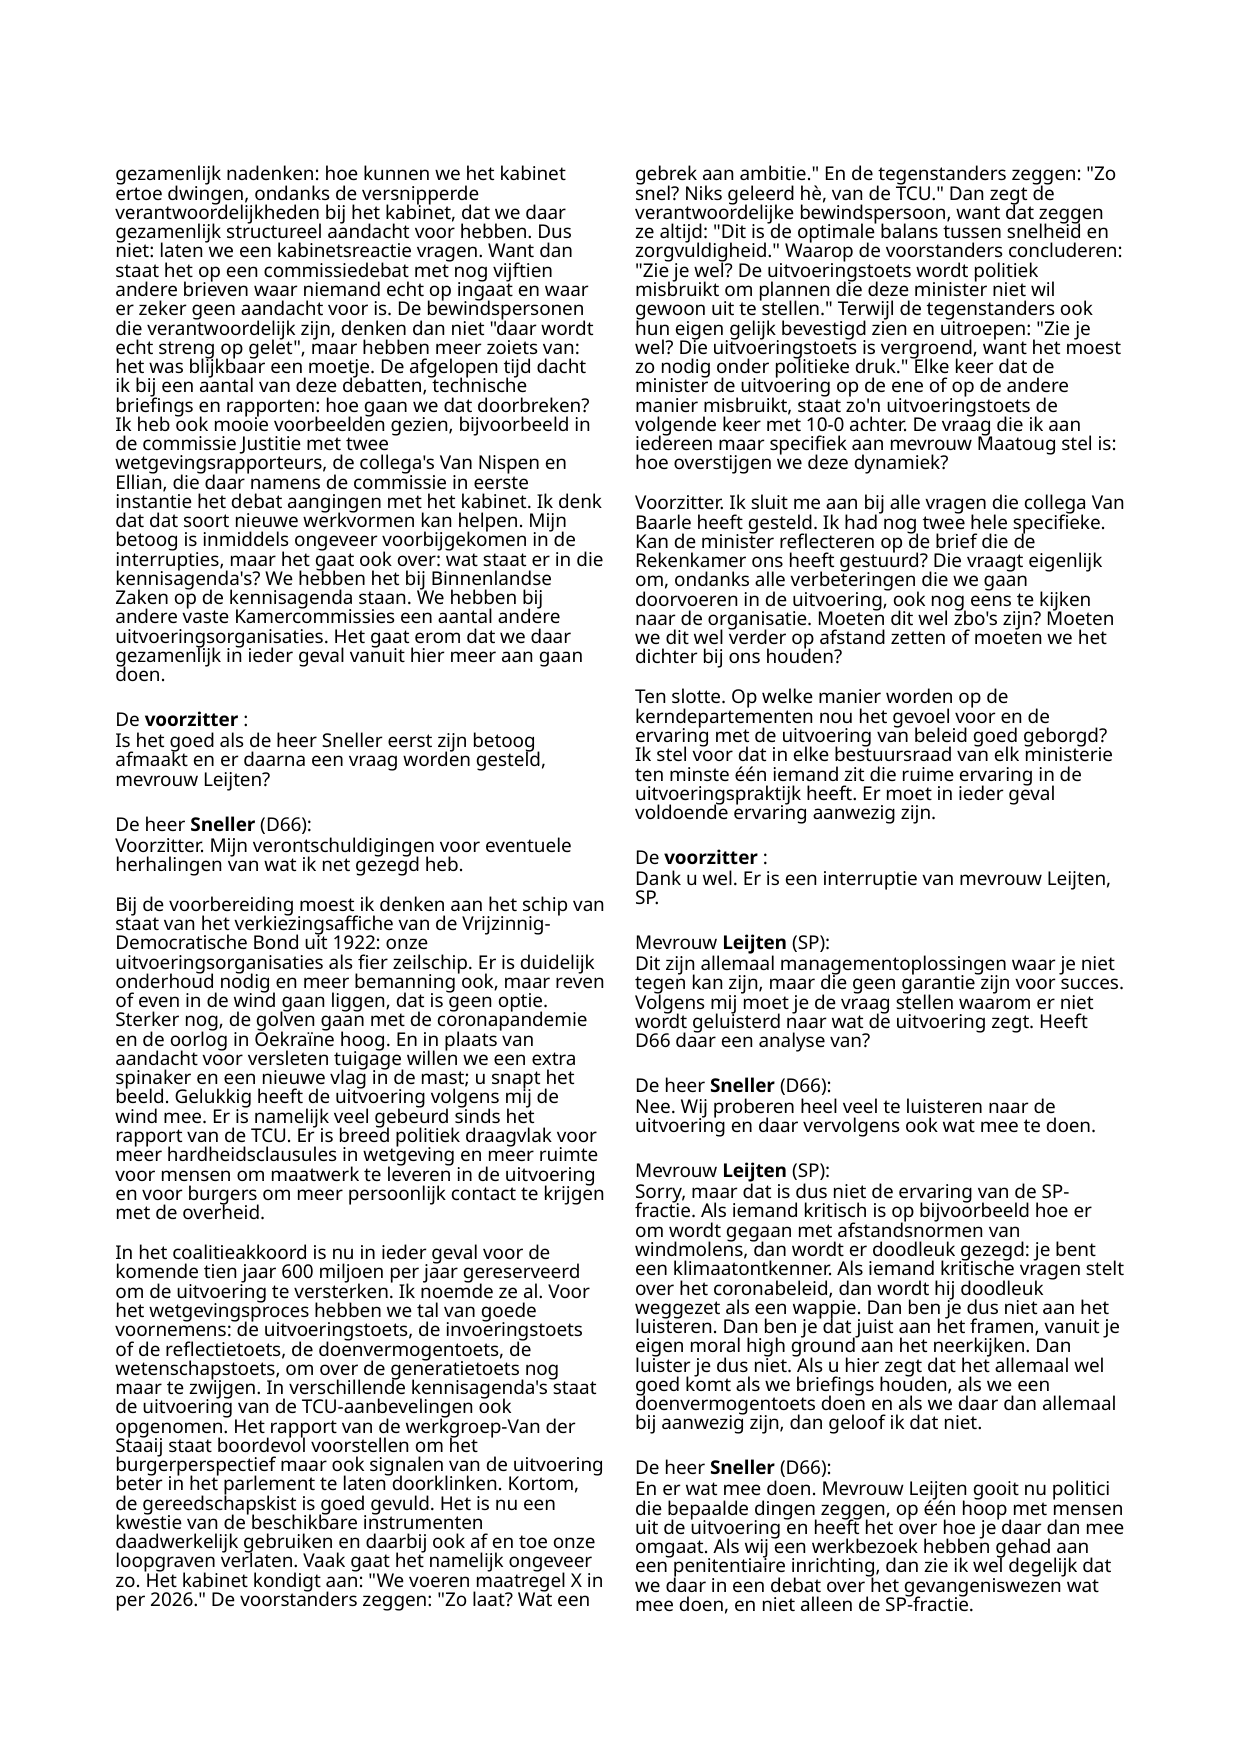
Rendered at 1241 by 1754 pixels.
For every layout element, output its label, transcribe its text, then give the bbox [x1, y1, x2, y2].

text Mevrouw Leijten (SP): [635, 1157, 1125, 1183]
text In het coalitieakkoord is nu in ieder geval voor de komende tien jaar 600 miljoen per jaar gereserveerd om de uitvoering te versterken. Ik noemde ze al. Voor het wetgevingsproces hebben we tal van goede voornemens: de uitvoeringstoets, de invoeringstoets of de reflectietoets, de doenvermogentoets, de wetenschapstoets, om over de generatietoets nog maar te zwijgen. In verschillende kennisagenda's staat de uitvoering van de TCU-aanbevelingen ook opgenomen. Het rapport van de werkgroep-Van der Staaij staat boordevol voorstellen om het burgerperspectief maar ook signalen van de uitvoering beter in het parlement te laten doorklinken. Kortom, de gereedschapskist is goed gevuld. Het is nu een kwestie van de beschikbare instrumenten daadwerkelijk gebruiken en daarbij ook af en toe onze loopgraven verlaten. Vaak gaat het namelijk ongeveer zo. Het kabinet kondigt aan: "We voeren maatregel X in per 2026." De voorstanders zeggen: "Zo laat? Wat een [115, 1244, 605, 1610]
text De heer Sneller (D66): [635, 1454, 1125, 1480]
text Dit zijn allemaal managementoplossingen waar je niet tegen kan zijn, maar die geen garantie zijn voor succes. Volgens mij moet je de vraag stellen waarom er niet wordt geluisterd naar wat de uitvoering zegt. Heeft D66 daar een analyse van? [635, 955, 1125, 1051]
text De heer Sneller (D66): [635, 1072, 1125, 1098]
text Voorzitter. Mijn verontschuldigingen voor eventuele herhalingen van wat ik net gezegd heb. [115, 837, 605, 875]
text Voorzitter. Ik sluit me aan bij alle vragen die collega Van Baarle heeft gesteld. Ik had nog twee hele specifieke. Kan de minister reflecteren op de brief die de Rekenkamer ons heeft gestuurd? Die vraagt eigenlijk om, ondanks alle verbeteringen die we gaan doorvoeren in de uitvoering, ook nog eens te kijken naar de organisatie. Moeten dit wel zbo's zijn? Moeten we dit wel verder op afstand zetten of moeten we het dichter bij ons houden? [635, 494, 1125, 668]
text En er wat mee doen. Mevrouw Leijten gooit nu politici die bepaalde dingen zeggen, op één hoop met mensen uit de uitvoering en heeft het over hoe je daar dan mee omgaat. Als wij een werkbezoek hebben gehad aan een penitentiaire inrichting, dan zie ik wel degelijk dat we daar in een debat over het gevangeniswezen wat mee doen, en niet alleen de SP-fractie. [635, 1480, 1125, 1615]
text Dank u wel. Er is een interruptie van mevrouw Leijten, SP. [635, 870, 1125, 908]
text Sorry, maar dat is dus niet de ervaring van de SP-fractie. Als iemand kritisch is op bijvoorbeeld hoe er om wordt gegaan met afstandsnormen van windmolens, dan wordt er doodleuk gezegd: je bent een klimaatontkenner. Als iemand kritische vragen stelt over het coronabeleid, dan wordt hij doodleuk weggezet als een wappie. Dan ben je dus niet aan het luisteren. Dan ben je dat juist aan het framen, vanuit je eigen moral high ground aan het neerkijken. Dan luister je dus niet. Als u hier zegt dat het allemaal wel goed komt als we briefings houden, als we een doenvermogentoets doen en als we daar dan allemaal bij aanwezig zijn, dan geloof ik dat niet. [635, 1183, 1125, 1434]
text gezamenlijk nadenken: hoe kunnen we het kabinet ertoe dwingen, ondanks de versnipperde verantwoordelijkheden bij het kabinet, dat we daar gezamenlijk structureel aandacht voor hebben. Dus niet: laten we een kabinetsreactie vragen. Want dan staat het op een commissiedebat met nog vijftien andere brieven waar niemand echt op ingaat en waar er zeker geen aandacht voor is. De bewindspersonen die verantwoordelijk zijn, denken dan niet "daar wordt echt streng op gelet", maar hebben meer zoiets van: het was blijkbaar een moetje. De afgelopen tijd dacht ik bij een aantal van deze debatten, technische briefings en rapporten: hoe gaan we dat doorbreken? Ik heb ook mooie voorbeelden gezien, bijvoorbeeld in de commissie Justitie met twee wetgevingsrapporteurs, de collega's Van Nispen en Ellian, die daar namens de commissie in eerste instantie het debat aangingen met het kabinet. Ik denk dat dat soort nieuwe werkvormen kan helpen. Mijn betoog is inmiddels ongeveer voorbijgekomen in de interrupties, maar het gaat ook over: wat staat er in die kennisagenda's? We hebben het bij Binnenlandse Zaken op de kennisagenda staan. We hebben bij andere vaste Kamercommissies een aantal andere uitvoeringsorganisaties. Het gaat erom dat we daar gezamenlijk in ieder geval vanuit hier meer aan gaan doen. [115, 165, 605, 686]
text Bij de voorbereiding moest ik denken aan het schip van staat van het verkiezingsaffiche van de Vrijzinnig-Democratische Bond uit 1922: onze uitvoeringsorganisaties als fier zeilschip. Er is duidelijk onderhoud nodig en meer bemanning ook, maar reven of even in de wind gaan liggen, dat is geen optie. Sterker nog, de golven gaan met de coronapandemie en de oorlog in Oekraïne hoog. En in plaats van aandacht voor versleten tuigage willen we een extra spinaker en een nieuwe vlag in de mast; u snapt het beeld. Gelukkig heeft de uitvoering volgens mij de wind mee. Er is namelijk veel gebeurd sinds het rapport van de TCU. Er is breed politiek draagvlak voor meer hardheidsclausules in wetgeving en meer ruimte voor mensen om maatwerk te leveren in de uitvoering en voor burgers om meer persoonlijk contact te krijgen met de overheid. [115, 896, 605, 1223]
text Ten slotte. Op welke manier worden op de kerndepartementen nou het gevoel voor en de ervaring met de uitvoering van beleid goed geborgd? Ik stel voor dat in elke bestuursraad van elk ministerie ten minste één iemand zit die ruime ervaring in de uitvoeringspraktijk heeft. Er moet in ieder geval voldoende ervaring aanwezig zijn. [635, 688, 1125, 823]
text De voorzitter : [635, 844, 1125, 870]
text Mevrouw Leijten (SP): [635, 929, 1125, 955]
text Nee. Wij proberen heel veel te luisteren naar de uitvoering en daar vervolgens ook wat mee te doen. [635, 1098, 1125, 1137]
text gebrek aan ambitie." En de tegenstanders zeggen: "Zo snel? Niks geleerd hè, van de TCU." Dan zegt de verantwoordelijke bewindspersoon, want dat zeggen ze altijd: "Dit is de optimale balans tussen snelheid en zorgvuldigheid." Waarop de voorstanders concluderen: "Zie je wel? De uitvoeringstoets wordt politiek misbruikt om plannen die deze minister niet wil gewoon uit te stellen." Terwijl de tegenstanders ook hun eigen gelijk bevestigd zien en uitroepen: "Zie je wel? Die uitvoeringstoets is vergroend, want het moest zo nodig onder politieke druk." Elke keer dat de minister de uitvoering op de ene of op de andere manier misbruikt, staat zo'n uitvoeringstoets de volgende keer met 10-0 achter. De vraag die ik aan iedereen maar specifiek aan mevrouw Maatoug stel is: hoe overstijgen we deze dynamiek? [635, 165, 1125, 474]
text Is het goed als de heer Sneller eerst zijn betoog afmaakt en er daarna een vraag worden gesteld, mevrouw Leijten? [115, 732, 605, 790]
text De voorzitter : [115, 706, 605, 732]
text De heer Sneller (D66): [115, 811, 605, 837]
